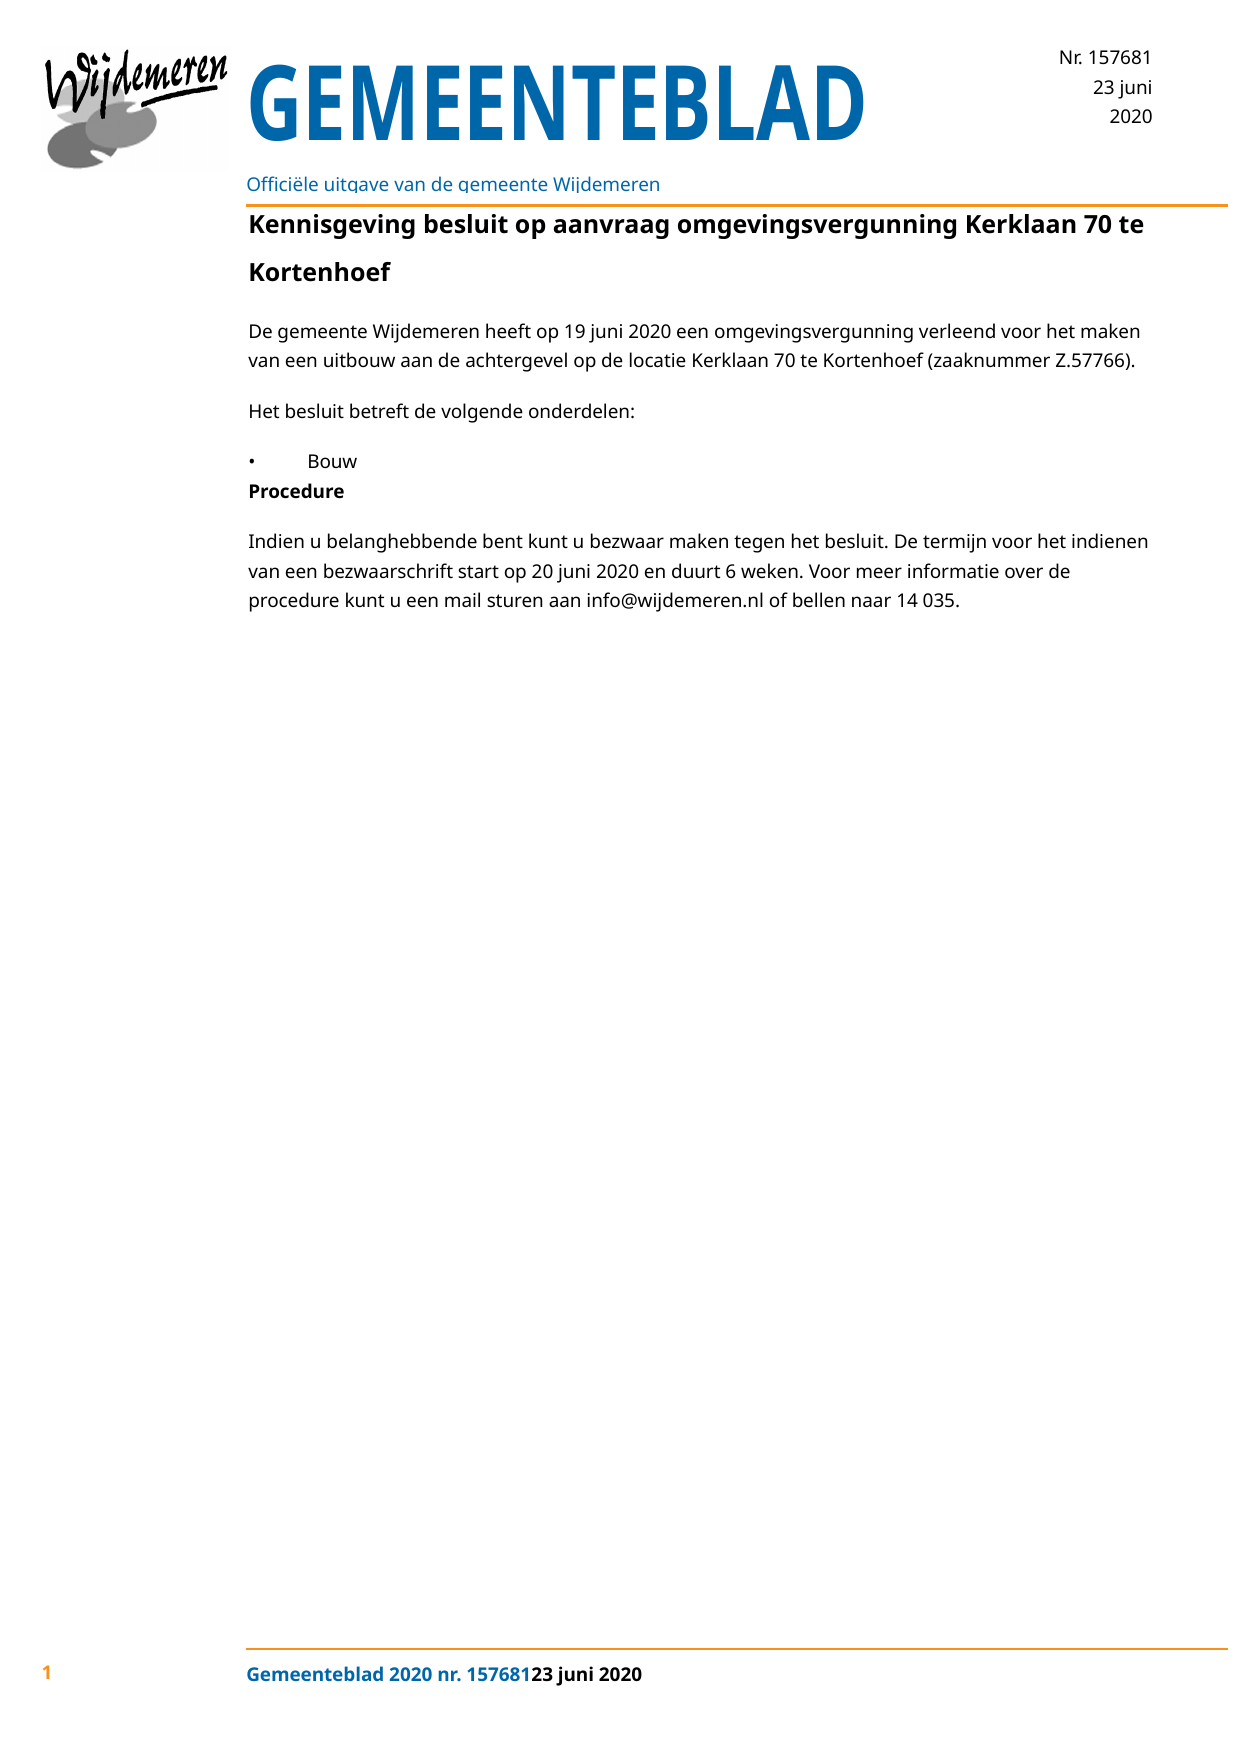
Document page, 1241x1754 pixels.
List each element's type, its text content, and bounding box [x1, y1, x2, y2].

text De gemeente Wijdemeren heeft op 19 juni 2020 een omgevingsvergunning verleend voor het maken van een uitbouw aan de achtergevel op de locatie Kerklaan 70 te Kortenhoef (zaaknummer Z.57766). [248, 318, 1152, 373]
text Het besluit betreft de volgende onderdelen: [248, 398, 1152, 424]
text Procedure [248, 478, 1152, 504]
text Kennisgeving besluit op aanvraag omgevingsvergunning Kerklaan 70 te Kortenhoef [248, 207, 1152, 288]
text Indien u belanghebbende bent kunt u bezwaar maken tegen het besluit. De termijn voor het indienen van een bezwaarschrift start op 20 juni 2020 en duurt 6 weken. Voor meer informatie over de procedure kunt u een mail sturen aan info@wijdemeren.nl of bellen naar 14 035. [248, 528, 1152, 613]
picture [41, 47, 231, 172]
list Bouw [248, 448, 1152, 474]
